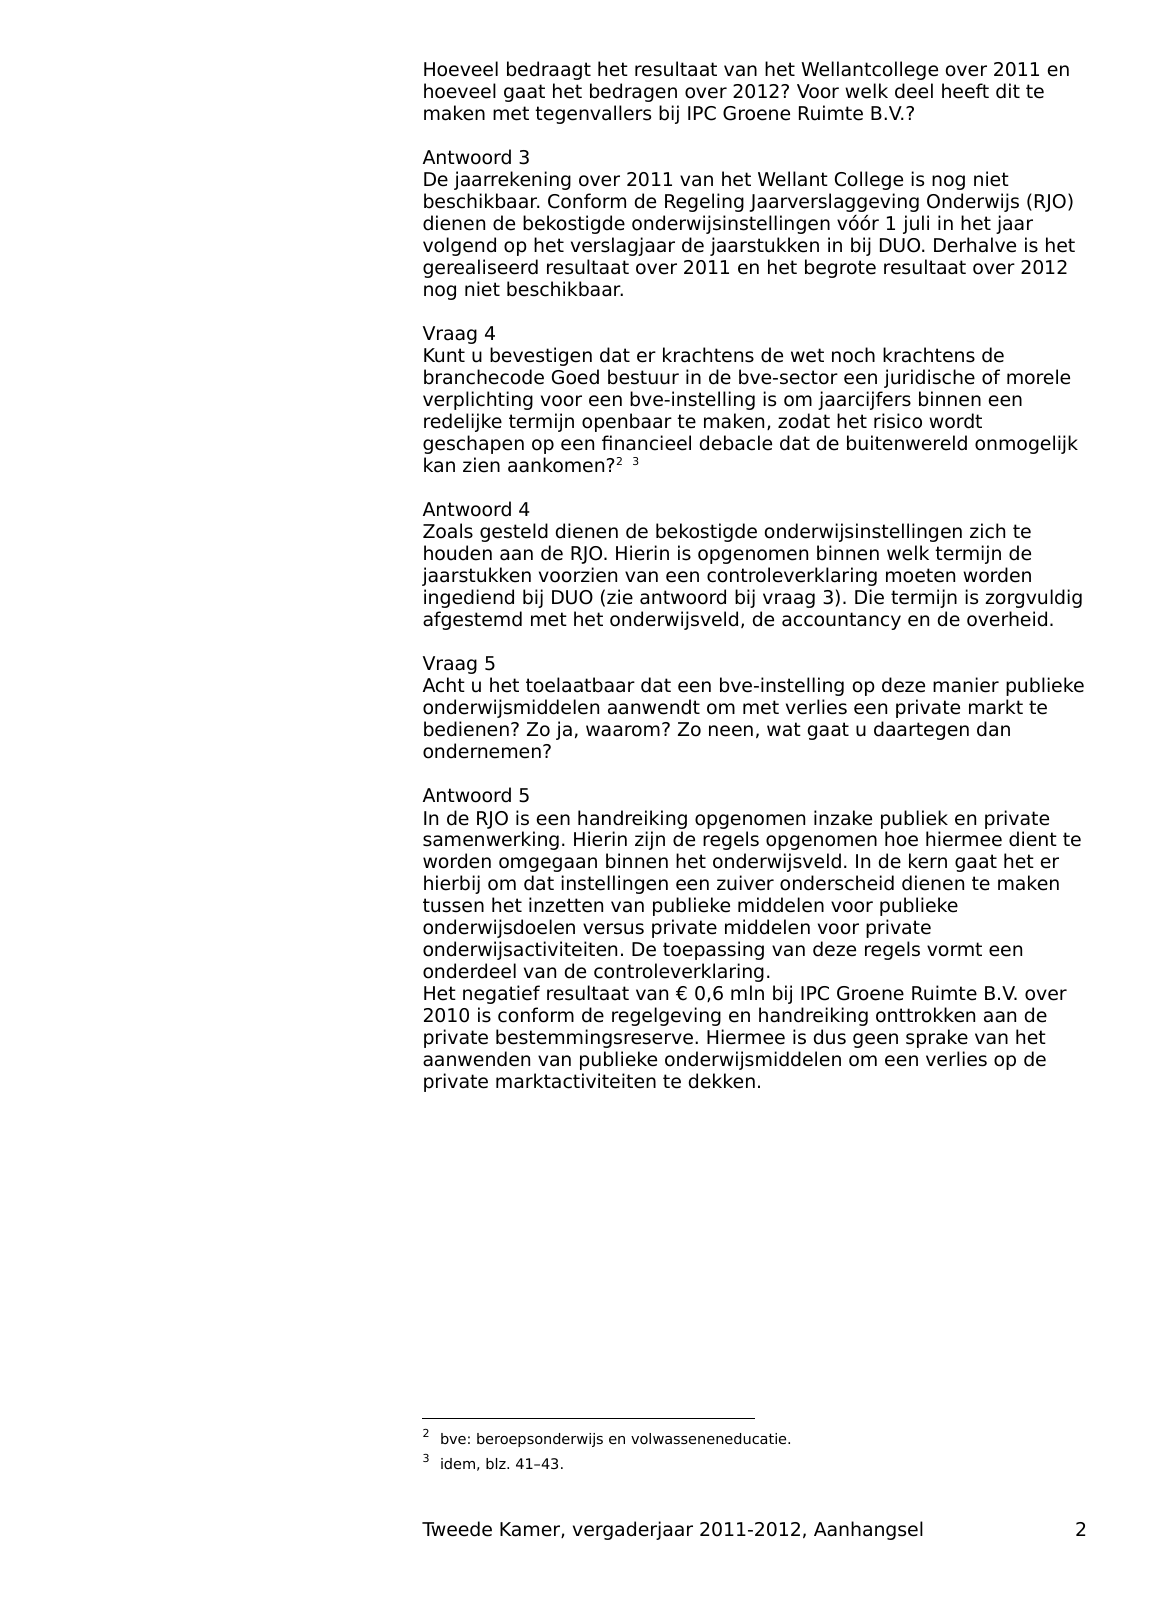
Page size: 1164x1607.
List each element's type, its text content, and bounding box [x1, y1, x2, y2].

text Het negatief resultaat van € 0,6 mln bij IPC Groene Ruimte B.V. over 2010 is conform de regelgeving en handreiking onttrokken aan de private bestemmingsreserve. Hiermee is dus geen sprake van het aanwenden van publieke onderwijsmiddelen om een verlies op de private marktactiviteiten te dekken. [422, 983, 1087, 1093]
text Hoeveel bedraagt het resultaat van het Wellantcollege over 2011 en hoeveel gaat het bedragen over 2012? Voor welk deel heeft dit te maken met tegenvallers bij IPC Groene Ruimte B.V.? [422, 59, 1087, 125]
text De jaarrekening over 2011 van het Wellant College is nog niet beschikbaar. Conform de Regeling Jaarverslaggeving Onderwijs (RJO) dienen de bekostigde onderwijsinstellingen vóór 1 juli in het jaar volgend op het verslagjaar de jaarstukken in bij DUO. Derhalve is het gerealiseerd resultaat over 2011 en het begrote resultaat over 2012 nog niet beschikbaar. [422, 169, 1087, 301]
text bve: beroepsonderwijs en volwasseneneducatie. [422, 1427, 1087, 1449]
text In de RJO is een handreiking opgenomen inzake publiek en private samenwerking. Hierin zijn de regels opgenomen hoe hiermee dient te worden omgegaan binnen het onderwijsveld. In de kern gaat het er hierbij om dat instellingen een zuiver onderscheid dienen te maken tussen het inzetten van publieke middelen voor publieke onderwijsdoelen versus private middelen voor private onderwijsactiviteiten. De toepassing van deze regels vormt een onderdeel van de controleverklaring. [422, 807, 1087, 983]
text Kunt u bevestigen dat er krachtens de wet noch krachtens de branchecode Goed bestuur in de bve-sector een juridische of morele verplichting voor een bve-instelling is om jaarcijfers binnen een redelijke termijn openbaar te maken, zodat het risico wordt geschapen op een financieel debacle dat de buitenwereld onmogelijk kan zien aankomen? [422, 345, 1087, 477]
text Antwoord 4 [422, 499, 1087, 521]
text idem, blz. 41–43. [422, 1452, 1087, 1474]
text Vraag 5 [422, 653, 1087, 675]
text Vraag 4 [422, 323, 1087, 345]
text Antwoord 3 [422, 147, 1087, 169]
text Acht u het toelaatbaar dat een bve-instelling op deze manier publieke onderwijsmiddelen aanwendt om met verlies een private markt te bedienen? Zo ja, waarom? Zo neen, wat gaat u daartegen dan ondernemen? [422, 675, 1087, 763]
text Zoals gesteld dienen de bekostigde onderwijsinstellingen zich te houden aan de RJO. Hierin is opgenomen binnen welk termijn de jaarstukken voorzien van een controleverklaring moeten worden ingediend bij DUO (zie antwoord bij vraag 3). Die termijn is zorgvuldig afgestemd met het onderwijsveld, de accountancy en de overheid. [422, 521, 1087, 631]
text Antwoord 5 [422, 785, 1087, 807]
